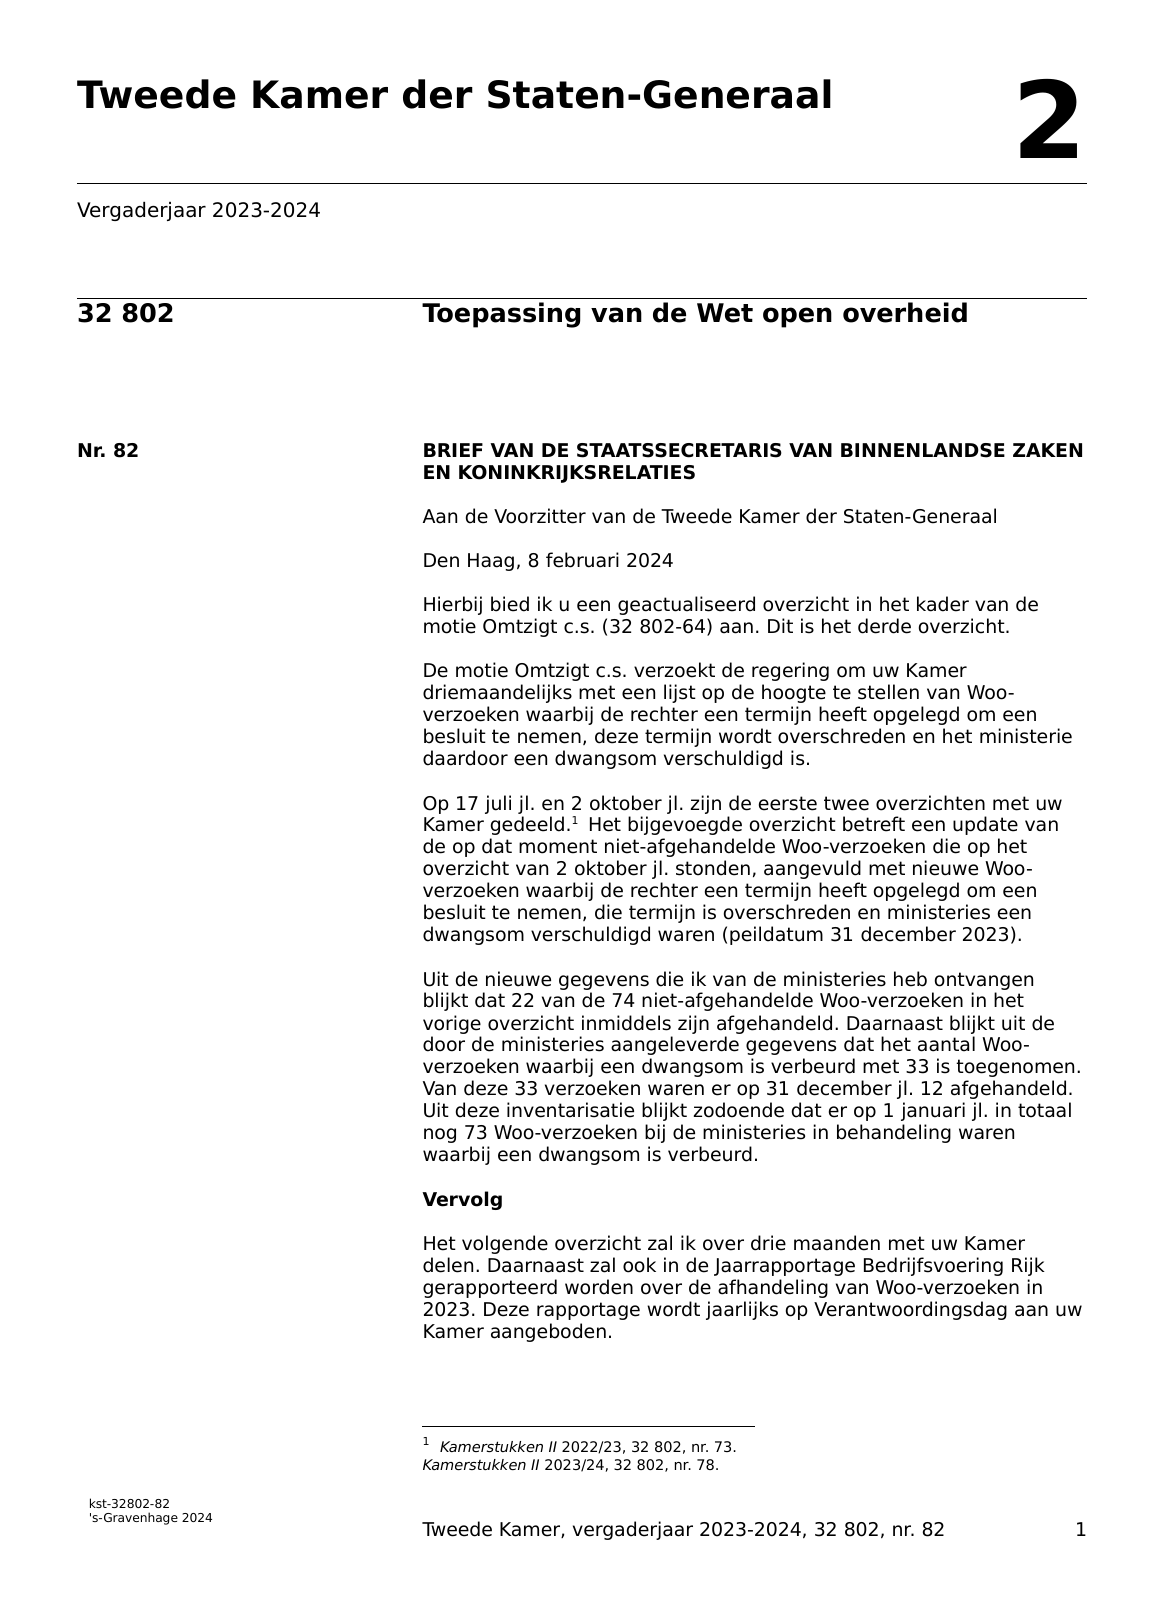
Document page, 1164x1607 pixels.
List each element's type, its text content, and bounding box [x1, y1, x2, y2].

text Kamerstukken II 2023/24, 32 802, nr. 78. [422, 1457, 1087, 1474]
text De motie Omtzigt c.s. verzoekt de regering om uw Kamer driemaandelijks met een lijst op de hoogte te stellen van Woo-verzoeken waarbij de rechter een termijn heeft opgelegd om een besluit te nemen, deze termijn wordt overschreden en het ministerie daardoor een dwangsom verschuldigd is. [422, 660, 1087, 770]
table_cell Vergaderjaar 2023-2024 [77, 184, 1087, 298]
subtitle Vervolg [422, 1188, 1087, 1210]
subtitle Nr. 82 BRIEF VAN DE STAATSSECRETARIS VAN BINNENLANDSE ZAKEN EN KONINKRIJKSRELATIES [77, 440, 1087, 484]
text Het volgende overzicht zal ik over drie maanden met uw Kamer delen. Daarnaast zal ook in de Jaarrapportage Bedrijfsvoering Rijk gerapporteerd worden over de afhandeling van Woo-verzoeken in 2023. Deze rapportage wordt jaarlijks op Verantwoordingsdag aan uw Kamer aangeboden. [422, 1233, 1087, 1342]
table_header 2 [886, 59, 1087, 183]
table_header Tweede Kamer der Staten-Generaal [77, 59, 886, 183]
text Kamerstukken II 2022/23, 32 802, nr. 73. [422, 1435, 1087, 1457]
text 's-Gravenhage 2024 [88, 1511, 323, 1525]
text Uit de nieuwe gegevens die ik van de ministeries heb ontvangen blijkt dat 22 van de 74 niet-afgehandelde Woo-verzoeken in het vorige overzicht inmiddels zijn afgehandeld. Daarnaast blijkt uit de door de ministeries aangeleverde gegevens dat het aantal Woo-verzoeken waarbij een dwangsom is verbeurd met 33 is toegenomen. Van deze 33 verzoeken waren er op 31 december jl. 12 afgehandeld. Uit deze inventarisatie blijkt zodoende dat er op 1 januari jl. in totaal nog 73 Woo-verzoeken bij de ministeries in behandeling waren waarbij een dwangsom is verbeurd. [422, 968, 1087, 1166]
text kst-32802-82 [88, 1497, 323, 1511]
text Op 17 juli jl. en 2 oktober jl. zijn de eerste twee overzichten met uw Kamer gedeeld. Het bijgevoegde overzicht betreft een update van de op dat moment niet-afgehandelde Woo-verzoeken die op het overzicht van 2 oktober jl. stonden, aangevuld met nieuwe Woo-verzoeken waarbij de rechter een termijn heeft opgelegd om een besluit te nemen, die termijn is overschreden en ministeries een dwangsom verschuldigd waren (peildatum 31 december 2023). [422, 792, 1087, 946]
text Aan de Voorzitter van de Tweede Kamer der Staten-Generaal [422, 506, 1087, 528]
subtitle 32 802 Toepassing van de Wet open overheid [77, 299, 1087, 329]
text Hierbij bied ik u een geactualiseerd overzicht in het kader van de motie Omtzigt c.s. (32 802-64) aan. Dit is het derde overzicht. [422, 594, 1087, 638]
text Den Haag, 8 februari 2024 [422, 550, 1087, 572]
